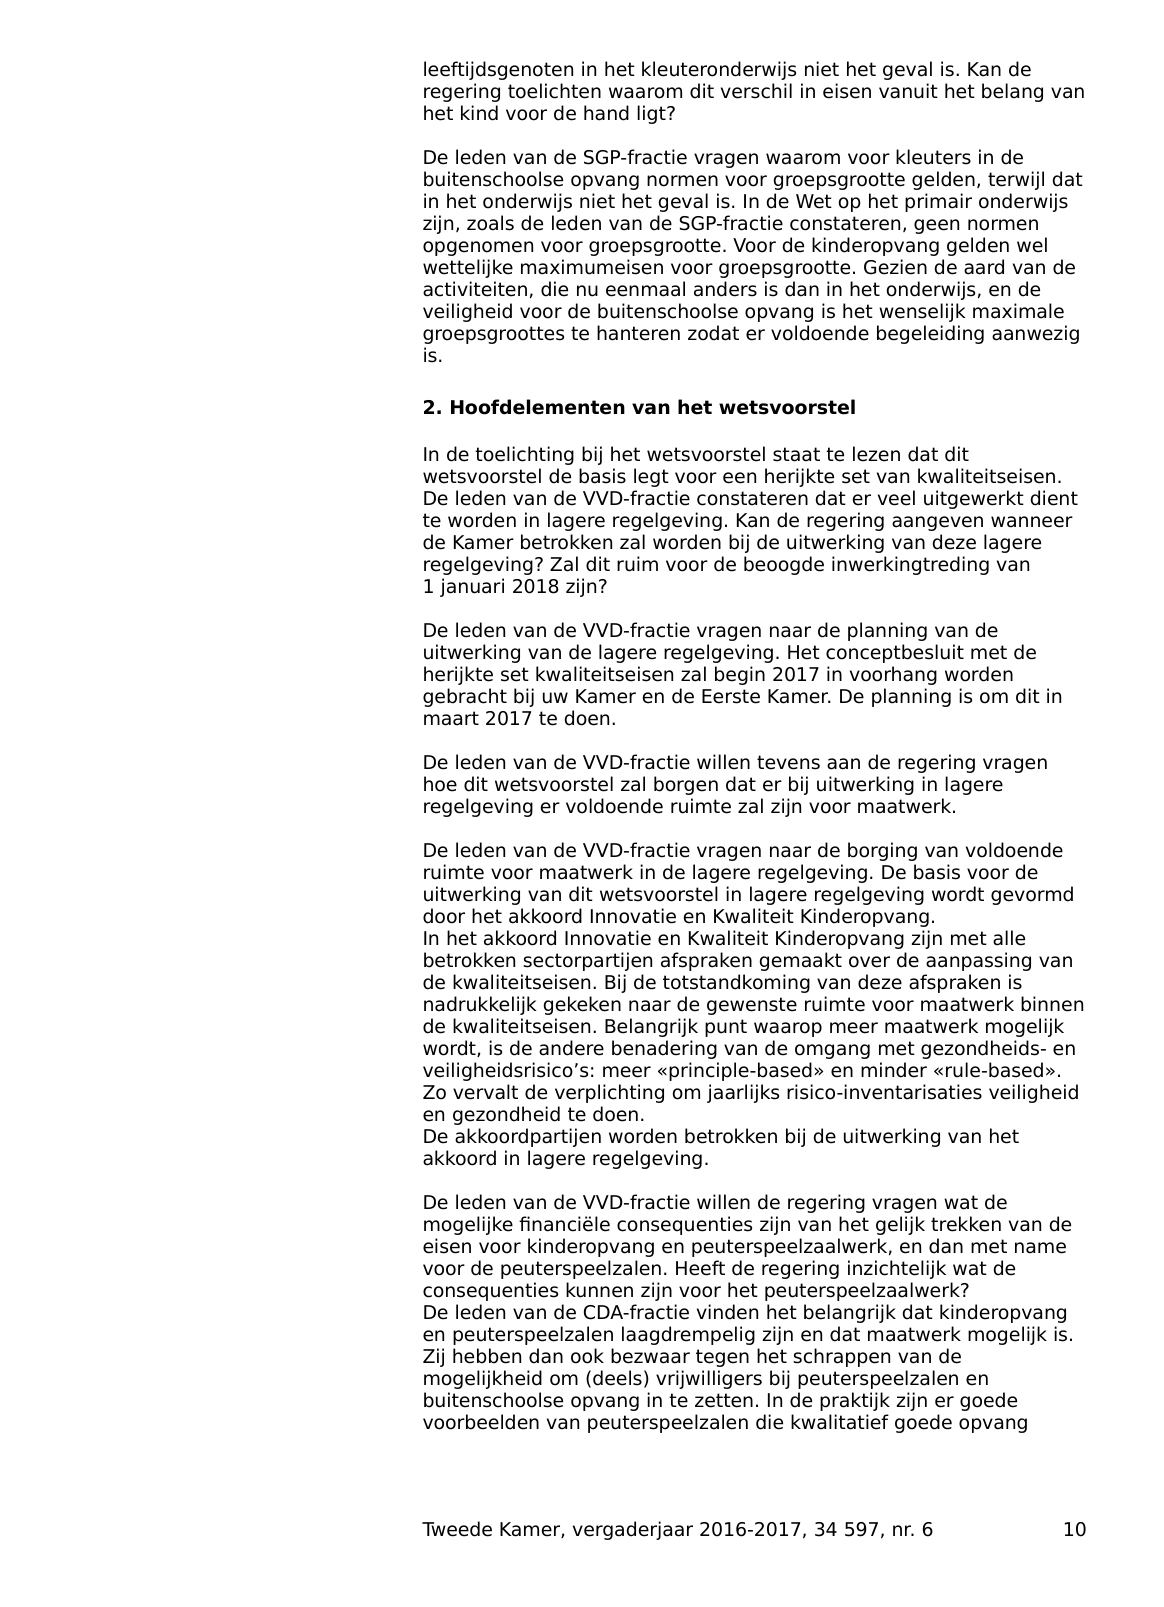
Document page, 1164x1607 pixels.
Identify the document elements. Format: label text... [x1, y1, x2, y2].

text leeftijdsgenoten in het kleuteronderwijs niet het geval is. Kan de regering toelichten waarom dit verschil in eisen vanuit het belang van het kind voor de hand ligt? [422, 59, 1087, 125]
text De leden van de VVD-fractie vragen naar de borging van voldoende ruimte voor maatwerk in de lagere regelgeving. De basis voor de uitwerking van dit wetsvoorstel in lagere regelgeving wordt gevormd door het akkoord Innovatie en Kwaliteit Kinderopvang. [422, 840, 1087, 928]
text De leden van de VVD-fractie vragen naar de planning van de uitwerking van de lagere regelgeving. Het conceptbesluit met de herijkte set kwaliteitseisen zal begin 2017 in voorhang worden gebracht bij uw Kamer en de Eerste Kamer. De planning is om dit in maart 2017 te doen. [422, 620, 1087, 730]
text De akkoordpartijen worden betrokken bij de uitwerking van het akkoord in lagere regelgeving. [422, 1126, 1087, 1170]
text In de toelichting bij het wetsvoorstel staat te lezen dat dit wetsvoorstel de basis legt voor een herijkte set van kwaliteitseisen. De leden van de VVD-fractie constateren dat er veel uitgewerkt dient te worden in lagere regelgeving. Kan de regering aangeven wanneer de Kamer betrokken zal worden bij de uitwerking van deze lagere regelgeving? Zal dit ruim voor de beoogde inwerkingtreding van 1 januari 2018 zijn? [422, 444, 1087, 598]
text In het akkoord Innovatie en Kwaliteit Kinderopvang zijn met alle betrokken sectorpartijen afspraken gemaakt over de aanpassing van de kwaliteitseisen. Bij de totstandkoming van deze afspraken is nadrukkelijk gekeken naar de gewenste ruimte voor maatwerk binnen de kwaliteitseisen. Belangrijk punt waarop meer maatwerk mogelijk wordt, is de andere benadering van de omgang met gezondheids- en veiligheidsrisico’s: meer «principle-based» en minder «rule-based». Zo vervalt de verplichting om jaarlijks risico-inventarisaties veiligheid en gezondheid te doen. [422, 928, 1087, 1126]
text De leden van de VVD-fractie willen tevens aan de regering vragen hoe dit wetsvoorstel zal borgen dat er bij uitwerking in lagere regelgeving er voldoende ruimte zal zijn voor maatwerk. [422, 752, 1087, 818]
text De leden van de SGP-fractie vragen waarom voor kleuters in de buitenschoolse opvang normen voor groepsgrootte gelden, terwijl dat in het onderwijs niet het geval is. In de Wet op het primair onderwijs zijn, zoals de leden van de SGP-fractie constateren, geen normen opgenomen voor groepsgrootte. Voor de kinderopvang gelden wel wettelijke maximumeisen voor groepsgrootte. Gezien de aard van de activiteiten, die nu eenmaal anders is dan in het onderwijs, en de veiligheid voor de buitenschoolse opvang is het wenselijk maximale groepsgroottes te hanteren zodat er voldoende begeleiding aanwezig is. [422, 147, 1087, 367]
text De leden van de CDA-fractie vinden het belangrijk dat kinderopvang en peuterspeelzalen laagdrempelig zijn en dat maatwerk mogelijk is. Zij hebben dan ook bezwaar tegen het schrappen van de mogelijkheid om (deels) vrijwilligers bij peuterspeelzalen en buitenschoolse opvang in te zetten. In de praktijk zijn er goede voorbeelden van peuterspeelzalen die kwalitatief goede opvang [422, 1302, 1087, 1434]
text De leden van de VVD-fractie willen de regering vragen wat de mogelijke financiële consequenties zijn van het gelijk trekken van de eisen voor kinderopvang en peuterspeelzaalwerk, en dan met name voor de peuterspeelzalen. Heeft de regering inzichtelijk wat de consequenties kunnen zijn voor het peuterspeelzaalwerk? [422, 1192, 1087, 1302]
subtitle 2. Hoofdelementen van het wetsvoorstel [422, 397, 1087, 419]
